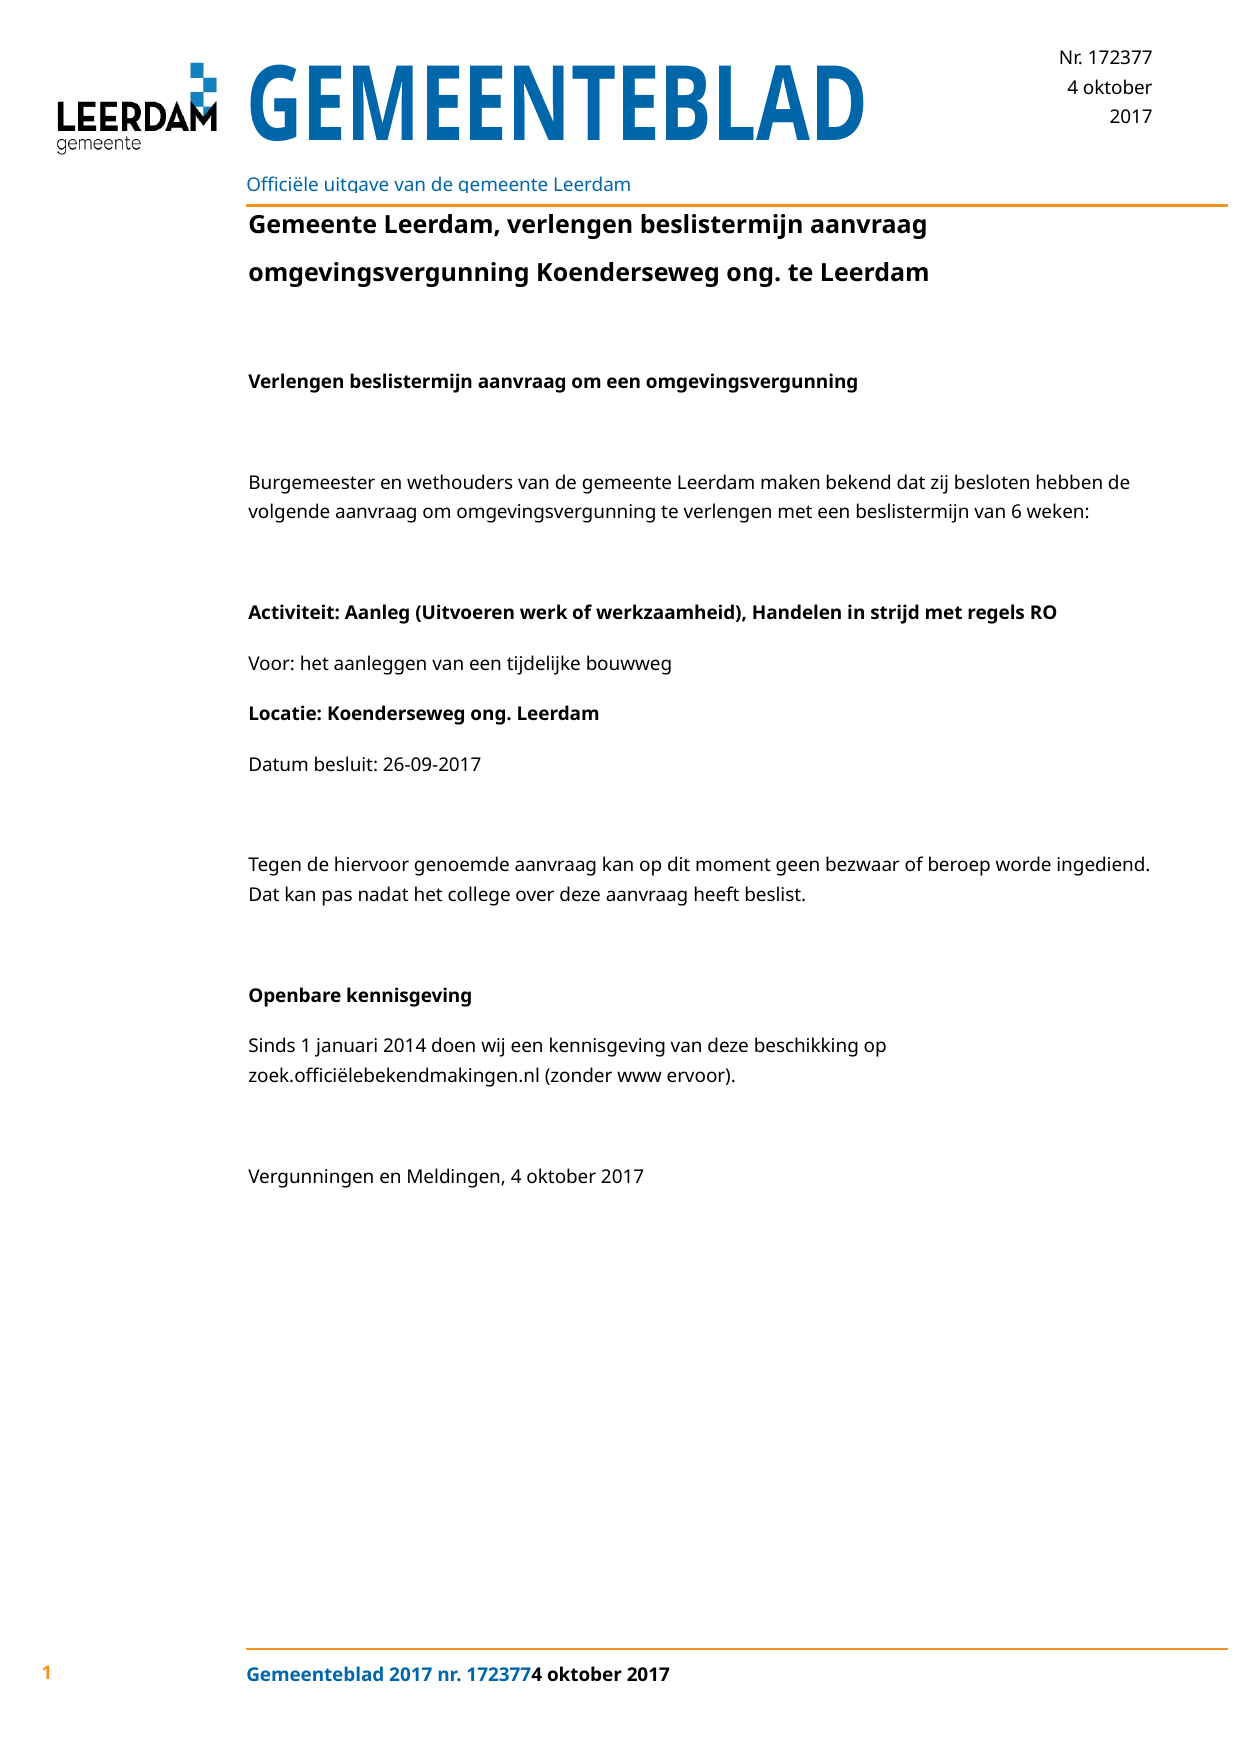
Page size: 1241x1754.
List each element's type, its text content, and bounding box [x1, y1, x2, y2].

text Vergunningen en Meldingen, 4 oktober 2017 [248, 1163, 1152, 1189]
text Verlengen beslistermijn aanvraag om een omgevingsvergunning [248, 368, 1152, 394]
text Burgemeester en wethouders van de gemeente Leerdam maken bekend dat zij besloten hebben de volgende aanvraag om omgevingsvergunning te verlengen met een beslistermijn van 6 weken: [248, 469, 1152, 524]
text Voor: het aanleggen van een tijdelijke bouwweg [248, 650, 1152, 676]
text Datum besluit: 26-09-2017 [248, 751, 1152, 777]
text Activiteit: Aanleg (Uitvoeren werk of werkzaamheid), Handelen in strijd met regels RO [248, 599, 1152, 625]
text Gemeente Leerdam, verlengen beslistermijn aanvraag omgevingsvergunning Koenderseweg ong. te Leerdam [248, 207, 1152, 288]
text Tegen de hiervoor genoemde aanvraag kan op dit moment geen bezwaar of beroep worde ingediend. Dat kan pas nadat het college over deze aanvraag heeft beslist. [248, 852, 1152, 907]
text Sinds 1 januari 2014 doen wij een kennisgeving van deze beschikking op zoek.officiëlebekendmakingen.nl (zonder www ervoor). [248, 1032, 1152, 1088]
picture [41, 47, 231, 172]
text Locatie: Koenderseweg ong. Leerdam [248, 700, 1152, 726]
text Openbare kennisgeving [248, 982, 1152, 1008]
